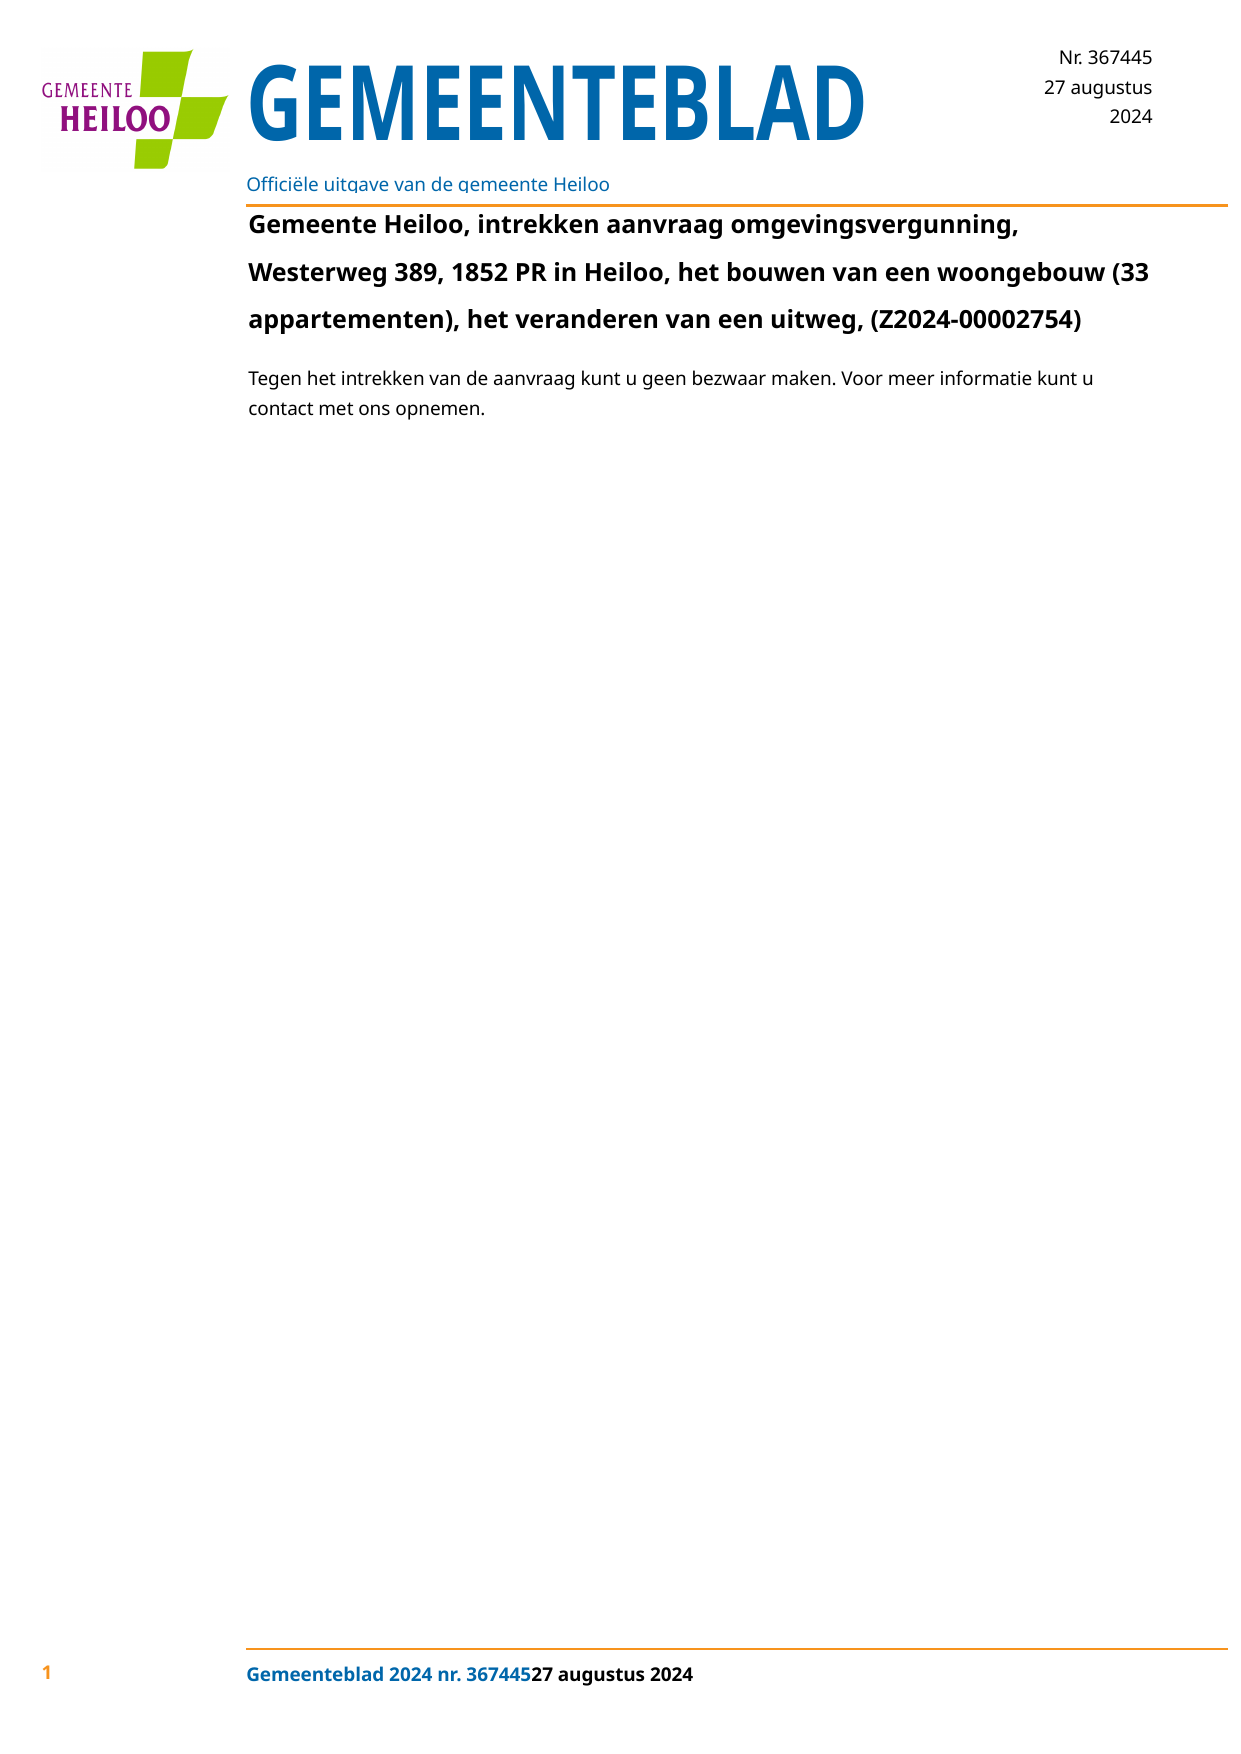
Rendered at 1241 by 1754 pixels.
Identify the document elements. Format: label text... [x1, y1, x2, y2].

picture [41, 47, 231, 172]
text Gemeente Heiloo, intrekken aanvraag omgevingsvergunning, Westerweg 389, 1852 PR in Heiloo, het bouwen van een woongebouw (33 appartementen), het veranderen van een uitweg, (Z2024-00002754) [248, 207, 1152, 336]
text Tegen het intrekken van de aanvraag kunt u geen bezwaar maken. Voor meer informatie kunt u contact met ons opnemen. [248, 366, 1152, 421]
